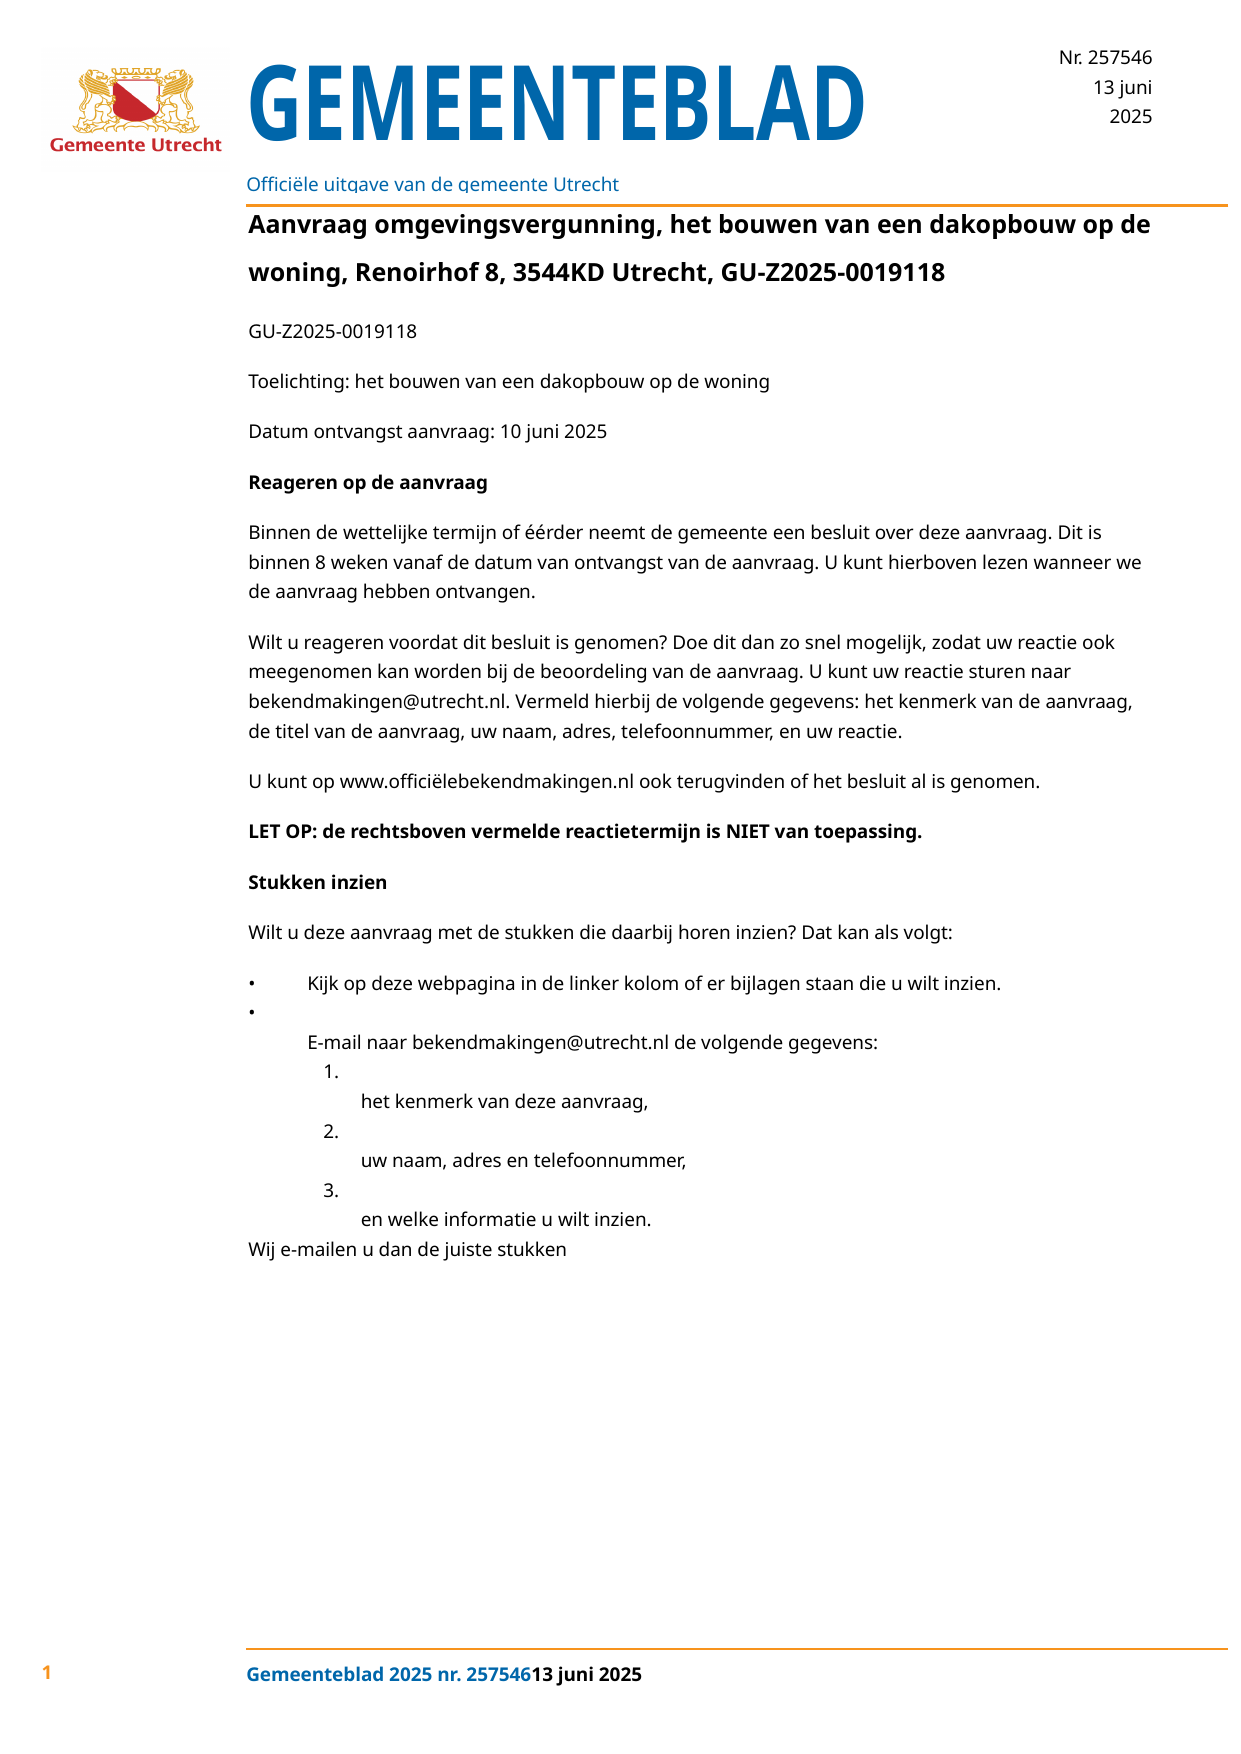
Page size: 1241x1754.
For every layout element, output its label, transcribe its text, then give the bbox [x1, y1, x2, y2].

picture [41, 47, 231, 172]
text Aanvraag omgevingsvergunning, het bouwen van een dakopbouw op de woning, Renoirhof 8, 3544KD Utrecht, GU-Z2025-0019118 [248, 207, 1152, 288]
text Toelichting: het bouwen van een dakopbouw op de woning [248, 368, 1152, 394]
list Kijk op deze webpagina in de linker kolom of er bijlagen staan die u wilt inzien. [248, 970, 1152, 996]
text Stukken inzien [248, 869, 1152, 895]
text Wilt u reageren voordat dit besluit is genomen? Doe dit dan zo snel mogelijk, zodat uw reactie ook meegenomen kan worden bij de beoordeling van de aanvraag. U kunt uw reactie sturen naar bekendmakingen@utrecht.nl. Vermeld hierbij de volgende gegevens: het kenmerk van de aanvraag, de titel van de aanvraag, uw naam, adres, telefoonnummer, en uw reactie. [248, 629, 1152, 744]
list E-mail naar bekendmakingen@utrecht.nl de volgende gegevens: [248, 1029, 1152, 1055]
text LET OP: de rechtsboven vermelde reactietermijn is NIET van toepassing. [248, 819, 1152, 844]
list en welke informatie u wilt inzien. [323, 1207, 1152, 1232]
text Datum ontvangst aanvraag: 10 juni 2025 [248, 419, 1152, 444]
text Wilt u deze aanvraag met de stukken die daarbij horen inzien? Dat kan als volgt: [248, 919, 1152, 945]
text Wij e-mailen u dan de juiste stukken [248, 1236, 1152, 1262]
list het kenmerk van deze aanvraag, [323, 1088, 1152, 1114]
list uw naam, adres en telefoonnummer, [323, 1147, 1152, 1173]
text Reageren op de aanvraag [248, 469, 1152, 495]
text Binnen de wettelijke termijn of éérder neemt de gemeente een besluit over deze aanvraag. Dit is binnen 8 weken vanaf de datum van ontvangst van de aanvraag. U kunt hierboven lezen wanneer we de aanvraag hebben ontvangen. [248, 519, 1152, 604]
text U kunt op www.officiëlebekendmakingen.nl ook terugvinden of het besluit al is genomen. [248, 768, 1152, 794]
text GU-Z2025-0019118 [248, 318, 1152, 344]
